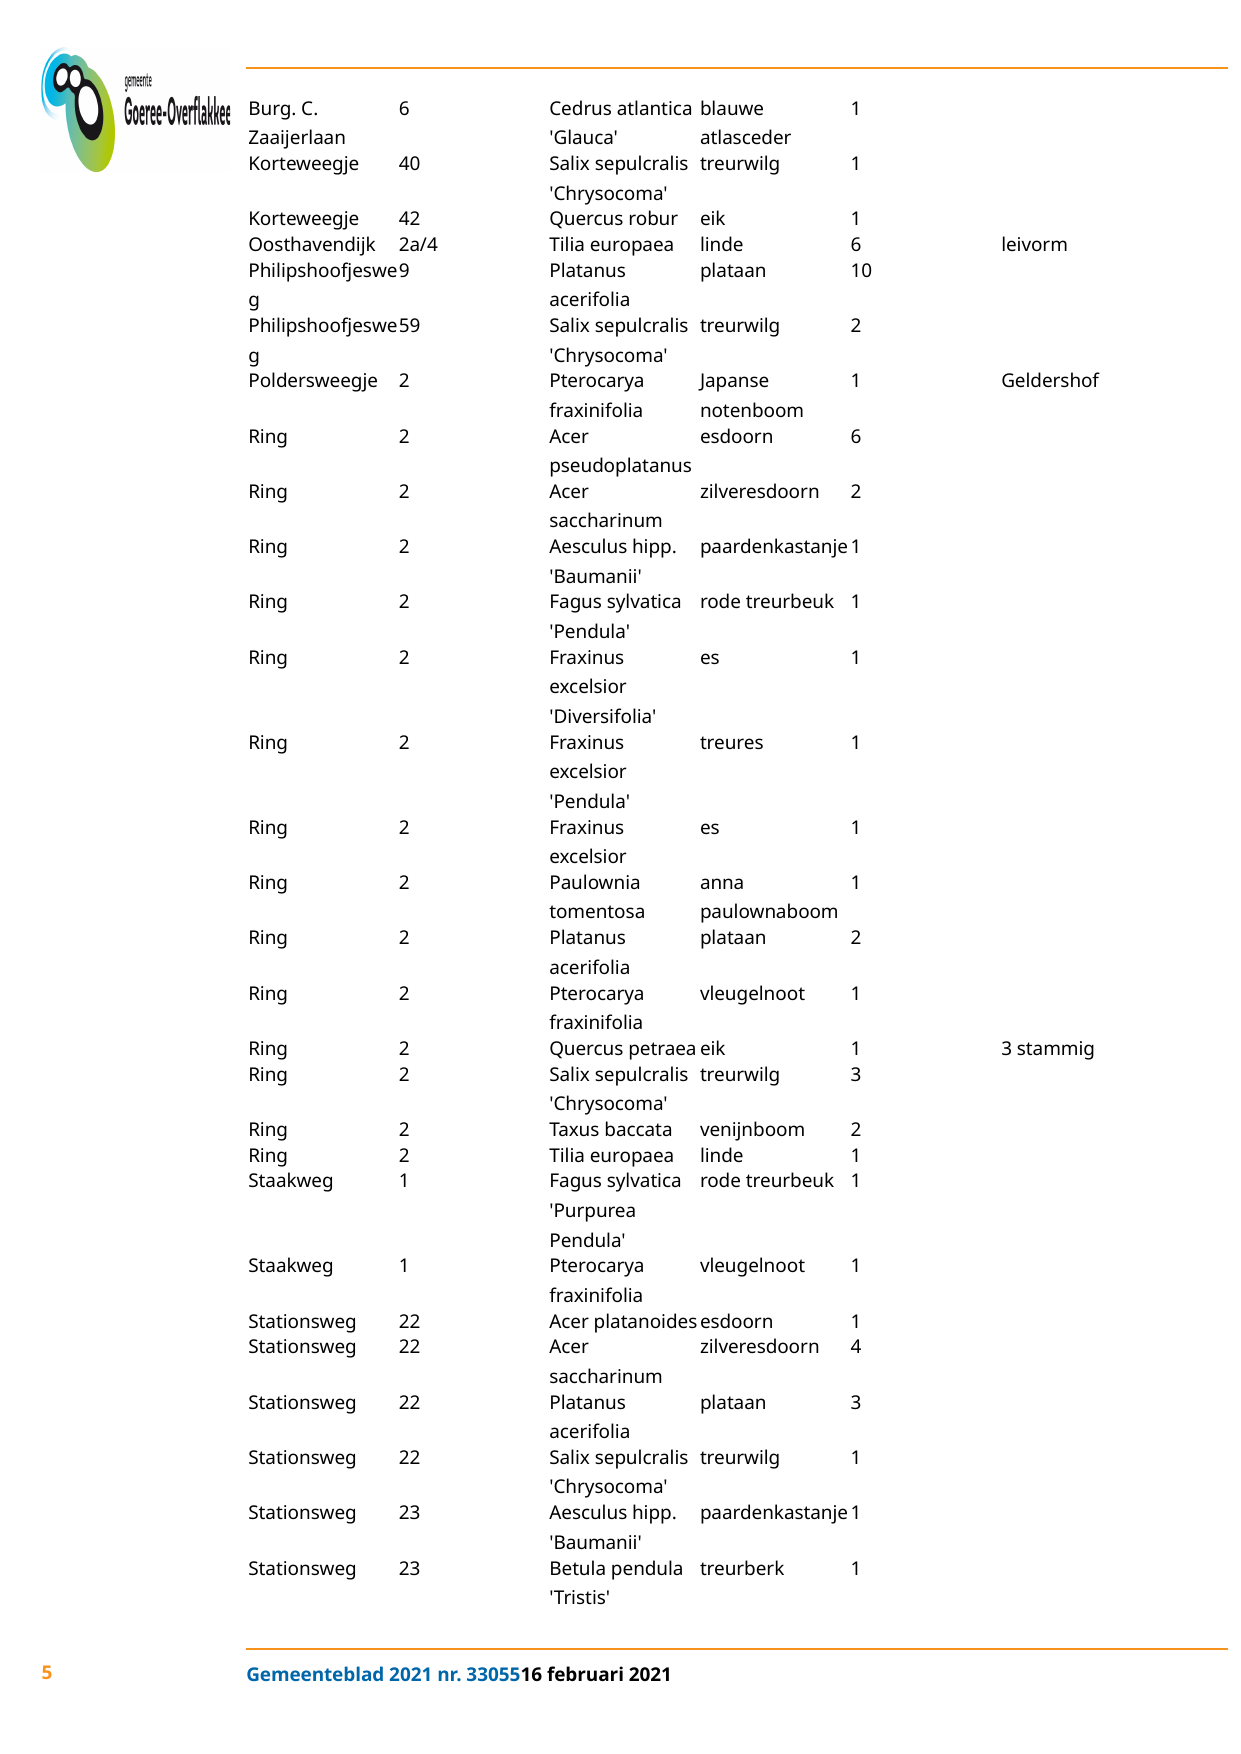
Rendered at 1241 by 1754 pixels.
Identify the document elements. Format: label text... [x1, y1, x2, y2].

table_cell [1001, 312, 1152, 367]
table_cell Oosthavendijk [248, 231, 398, 257]
table_cell eik [700, 205, 850, 231]
table_cell 42 [399, 205, 549, 231]
table_cell 2 [399, 869, 549, 924]
table_cell 2 [399, 814, 549, 869]
table_cell [1001, 1168, 1152, 1252]
table_cell 3 stammig [1001, 1035, 1152, 1061]
table_cell linde [700, 1142, 850, 1168]
table_cell 1 [850, 589, 1001, 644]
table_cell blauwe atlasceder [700, 95, 850, 150]
table_cell 6 [850, 423, 1001, 478]
table_cell 1 [850, 1253, 1001, 1308]
table_cell Ring [248, 925, 398, 980]
table_cell Burg. C. Zaaijerlaan [248, 95, 398, 150]
table_cell Ring [248, 1116, 398, 1142]
table_cell 10 [850, 257, 1001, 312]
table_cell 22 [399, 1389, 549, 1444]
table_cell Stationsweg [248, 1555, 398, 1610]
table_cell 1 [850, 534, 1001, 589]
table_cell [1001, 869, 1152, 924]
table_cell [1001, 1555, 1152, 1610]
table_cell 1 [850, 869, 1001, 924]
table_cell [1001, 589, 1152, 644]
table_cell 3 [850, 1389, 1001, 1444]
table_cell 1 [850, 814, 1001, 869]
table_cell 23 [399, 1500, 549, 1555]
table_cell 2 [399, 368, 549, 423]
table_cell [1001, 1308, 1152, 1333]
table_cell rode treurbeuk [700, 589, 850, 644]
table_cell linde [700, 231, 850, 257]
table_cell 2 [850, 312, 1001, 367]
table_cell 2 [850, 925, 1001, 980]
table_cell Korteweegje [248, 205, 398, 231]
table_cell [1001, 644, 1152, 729]
table_cell Fraxinus excelsior 'Diversifolia' [549, 644, 700, 729]
table_cell Cedrus atlantica 'Glauca' [549, 95, 700, 150]
table_cell Ring [248, 980, 398, 1035]
table_cell vleugelnoot [700, 1253, 850, 1308]
table_cell Acer pseudoplatanus [549, 423, 700, 478]
table_cell Stationsweg [248, 1334, 398, 1389]
table_cell Acer platanoides [549, 1308, 700, 1333]
table_cell 2 [850, 1116, 1001, 1142]
table_cell Ring [248, 1061, 398, 1116]
table_cell Ring [248, 729, 398, 814]
table_cell Pterocarya fraxinifolia [549, 368, 700, 423]
table_cell Ring [248, 423, 398, 478]
table_cell Aesculus hipp. 'Baumanii' [549, 1500, 700, 1555]
table_cell 2 [399, 534, 549, 589]
table_cell Ring [248, 1142, 398, 1168]
table_cell Ring [248, 869, 398, 924]
table_cell Fagus sylvatica 'Pendula' [549, 589, 700, 644]
table_cell plataan [700, 257, 850, 312]
table_cell treurwilg [700, 1444, 850, 1499]
table_cell 2a/4 [399, 231, 549, 257]
table_cell Ring [248, 534, 398, 589]
table_cell treurwilg [700, 1061, 850, 1116]
table_cell Geldershof [1001, 368, 1152, 423]
table_cell Acer saccharinum [549, 478, 700, 533]
table_cell Salix sepulcralis 'Chrysocoma' [549, 150, 700, 205]
table_cell Ring [248, 814, 398, 869]
table_cell Platanus acerifolia [549, 257, 700, 312]
table_cell [1001, 1500, 1152, 1555]
table_cell 2 [399, 423, 549, 478]
table_cell venijnboom [700, 1116, 850, 1142]
table_cell Taxus baccata [549, 1116, 700, 1142]
table_cell [1001, 1142, 1152, 1168]
table_cell 2 [399, 1116, 549, 1142]
table_cell 6 [399, 95, 549, 150]
table_cell Philipshoofjesweg [248, 257, 398, 312]
table_cell [1001, 925, 1152, 980]
table_cell Salix sepulcralis 'Chrysocoma' [549, 1444, 700, 1499]
table_cell [1001, 1334, 1152, 1389]
table_cell [1001, 1116, 1152, 1142]
table_cell 1 [850, 1308, 1001, 1333]
table_cell Salix sepulcralis 'Chrysocoma' [549, 1061, 700, 1116]
table_cell Korteweegje [248, 150, 398, 205]
table_cell Ring [248, 644, 398, 729]
table_cell 1 [850, 980, 1001, 1035]
table_cell 1 [850, 205, 1001, 231]
table_cell 1 [399, 1253, 549, 1308]
table_cell Tilia europaea [549, 1142, 700, 1168]
table_cell 1 [850, 1444, 1001, 1499]
table_cell 2 [399, 1142, 549, 1168]
table_cell Stationsweg [248, 1444, 398, 1499]
table_cell 9 [399, 257, 549, 312]
table_cell Poldersweegje [248, 368, 398, 423]
table_cell 1 [850, 368, 1001, 423]
table_cell paardenkastanje [700, 534, 850, 589]
table_cell [1001, 95, 1152, 150]
table_cell 1 [850, 150, 1001, 205]
table_cell plataan [700, 925, 850, 980]
table_cell Fagus sylvatica 'Purpurea Pendula' [549, 1168, 700, 1252]
table_cell eik [700, 1035, 850, 1061]
table_cell Stationsweg [248, 1389, 398, 1444]
table_cell [1001, 478, 1152, 533]
table_cell Ring [248, 589, 398, 644]
table_cell Platanus acerifolia [549, 1389, 700, 1444]
table_cell 2 [850, 478, 1001, 533]
table_cell [1001, 150, 1152, 205]
table_cell 22 [399, 1308, 549, 1333]
table_cell 1 [399, 1168, 549, 1252]
table_cell Staakweg [248, 1253, 398, 1308]
table_cell 2 [399, 925, 549, 980]
table_cell 1 [850, 1168, 1001, 1252]
table_cell rode treurbeuk [700, 1168, 850, 1252]
table_cell [1001, 1389, 1152, 1444]
table_cell [1001, 1253, 1152, 1308]
table_cell Ring [248, 1035, 398, 1061]
table_cell [1001, 814, 1152, 869]
table_cell treurwilg [700, 150, 850, 205]
table_cell anna paulownaboom [700, 869, 850, 924]
table_cell Paulownia tomentosa [549, 869, 700, 924]
table_cell [1001, 980, 1152, 1035]
table_cell 2 [399, 980, 549, 1035]
table_cell 1 [850, 1555, 1001, 1610]
table_cell Pterocarya fraxinifolia [549, 1253, 700, 1308]
table_cell 6 [850, 231, 1001, 257]
table_cell Fraxinus excelsior [549, 814, 700, 869]
table_cell 22 [399, 1334, 549, 1389]
table_cell [1001, 1444, 1152, 1499]
table_cell es [700, 644, 850, 729]
table_cell Stationsweg [248, 1500, 398, 1555]
table_cell Tilia europaea [549, 231, 700, 257]
table_cell [1001, 423, 1152, 478]
table_cell 2 [399, 1061, 549, 1116]
table_cell zilveresdoorn [700, 1334, 850, 1389]
picture [41, 47, 231, 172]
table_cell Salix sepulcralis 'Chrysocoma' [549, 312, 700, 367]
table_cell esdoorn [700, 423, 850, 478]
table_cell 1 [850, 1035, 1001, 1061]
table_cell 1 [850, 1142, 1001, 1168]
table_cell paardenkastanje [700, 1500, 850, 1555]
table_cell Fraxinus excelsior 'Pendula' [549, 729, 700, 814]
table_cell 1 [850, 95, 1001, 150]
table_cell 1 [850, 1500, 1001, 1555]
table_cell treurwilg [700, 312, 850, 367]
table_cell [1001, 729, 1152, 814]
table_cell esdoorn [700, 1308, 850, 1333]
table_cell [1001, 257, 1152, 312]
table_cell Acer saccharinum [549, 1334, 700, 1389]
table_cell 2 [399, 1035, 549, 1061]
table_cell leivorm [1001, 231, 1152, 257]
table_cell Philipshoofjesweg [248, 312, 398, 367]
table_cell Quercus robur [549, 205, 700, 231]
table_cell Stationsweg [248, 1308, 398, 1333]
table_cell Platanus acerifolia [549, 925, 700, 980]
table_cell Pterocarya fraxinifolia [549, 980, 700, 1035]
table_cell Quercus petraea [549, 1035, 700, 1061]
table_cell treures [700, 729, 850, 814]
table_cell plataan [700, 1389, 850, 1444]
table_cell 2 [399, 644, 549, 729]
table_cell 3 [850, 1061, 1001, 1116]
table_cell 2 [399, 589, 549, 644]
table_cell 23 [399, 1555, 549, 1610]
table_cell [1001, 1061, 1152, 1116]
table_cell 1 [850, 729, 1001, 814]
table_cell 22 [399, 1444, 549, 1499]
table_cell Betula pendula 'Tristis' [549, 1555, 700, 1610]
table_cell zilveresdoorn [700, 478, 850, 533]
table_cell 4 [850, 1334, 1001, 1389]
table_cell 59 [399, 312, 549, 367]
table_cell Japanse notenboom [700, 368, 850, 423]
table_cell 1 [850, 644, 1001, 729]
table_cell 40 [399, 150, 549, 205]
table_cell Aesculus hipp. 'Baumanii' [549, 534, 700, 589]
table_cell [1001, 205, 1152, 231]
table_cell 2 [399, 478, 549, 533]
table_cell Ring [248, 478, 398, 533]
table_cell Staakweg [248, 1168, 398, 1252]
table_cell [1001, 534, 1152, 589]
table_cell vleugelnoot [700, 980, 850, 1035]
table_cell es [700, 814, 850, 869]
table_cell treurberk [700, 1555, 850, 1610]
table_cell 2 [399, 729, 549, 814]
